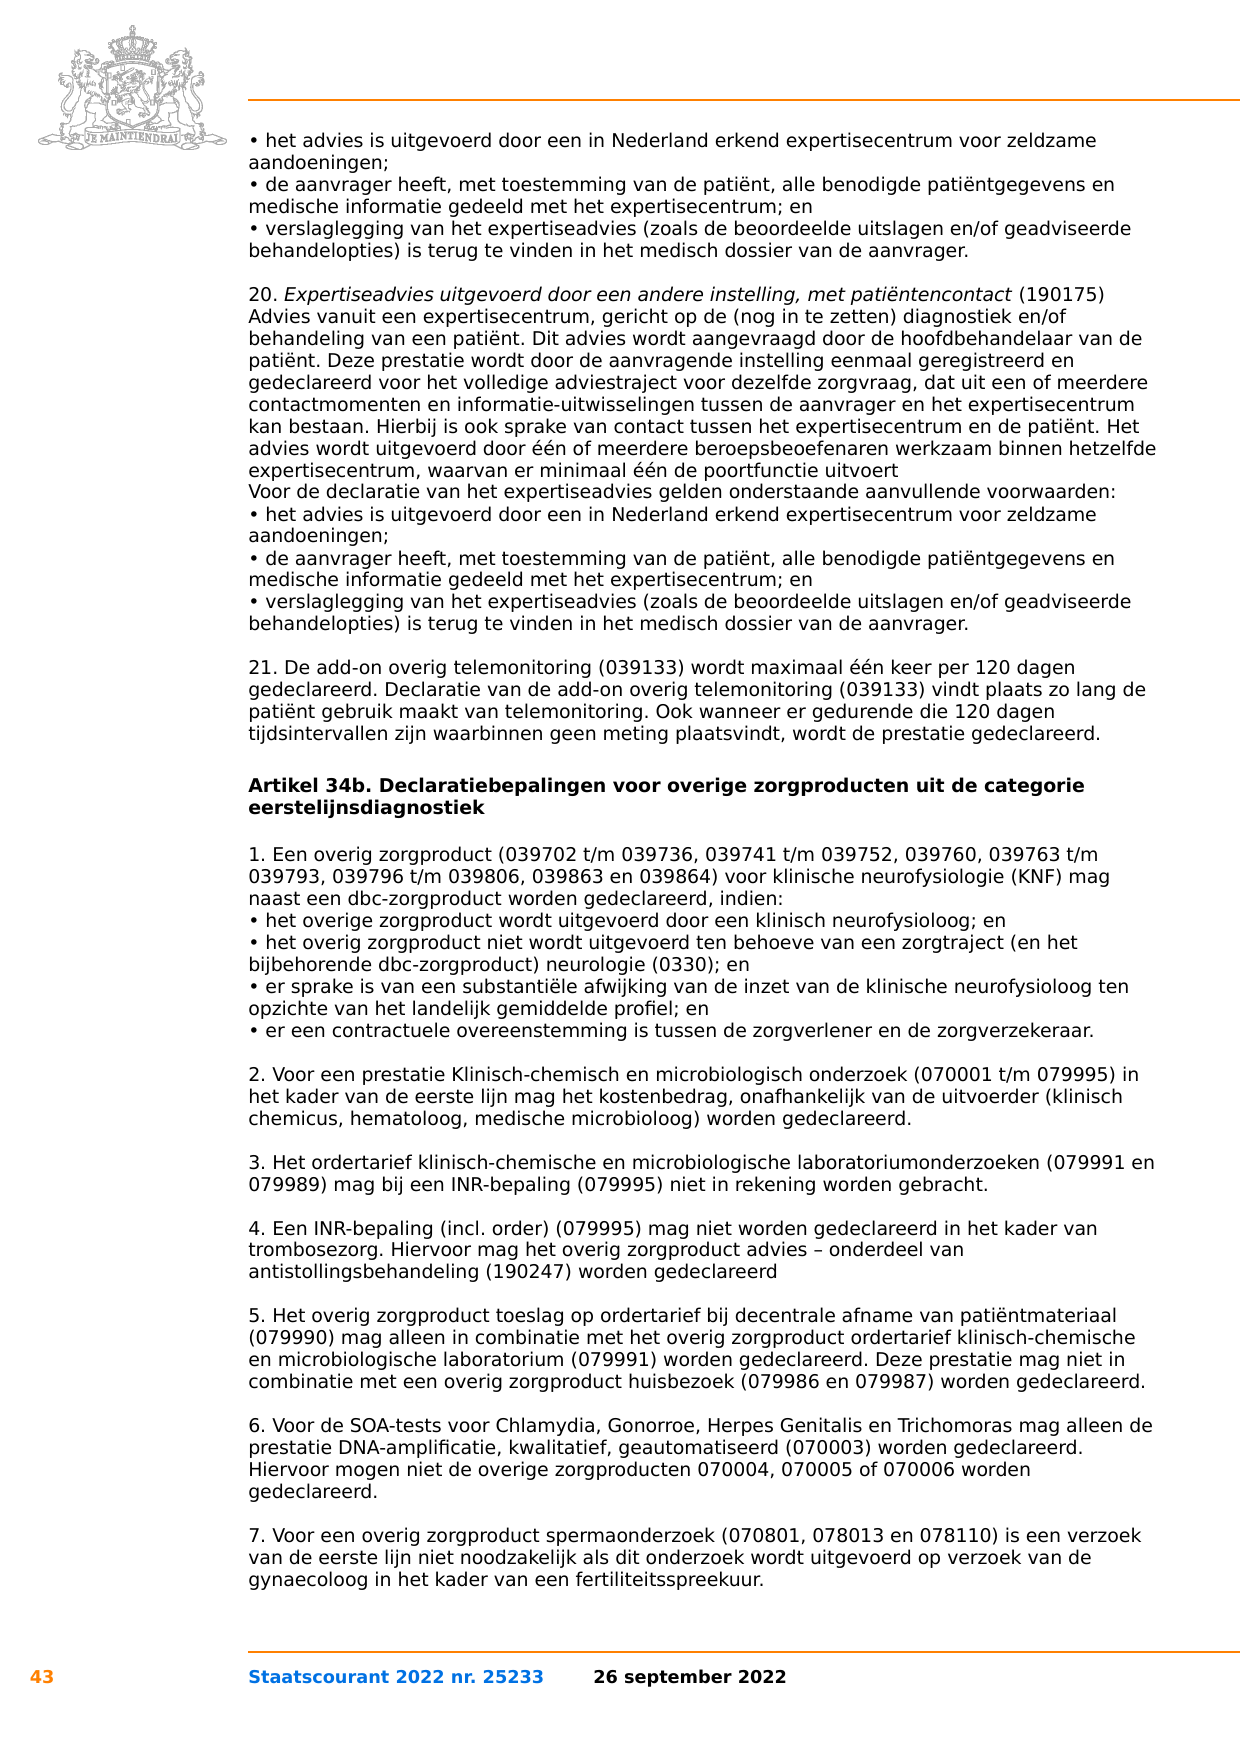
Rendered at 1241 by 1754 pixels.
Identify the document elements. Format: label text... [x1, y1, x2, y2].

text 3. Het ordertarief klinisch-chemische en microbiologische laboratoriumonderzoeken (079991 en 079989) mag bij een INR-bepaling (079995) niet in rekening worden gebracht. [248, 1152, 1163, 1196]
subtitle Artikel 34b. Declaratiebepalingen voor overige zorgproducten uit de categorie eerstelijnsdiagnostiek [248, 775, 1163, 819]
text 2. Voor een prestatie Klinisch-chemisch en microbiologisch onderzoek (070001 t/m 079995) in het kader van de eerste lijn mag het kostenbedrag, onafhankelijk van de uitvoerder (klinisch chemicus, hematoloog, medische microbioloog) worden gedeclareerd. [248, 1064, 1163, 1130]
text 20. Expertiseadvies uitgevoerd door een andere instelling, met patiëntencontact (190175) [248, 284, 1163, 306]
text 21. De add-on overig telemonitoring (039133) wordt maximaal één keer per 120 dagen gedeclareerd. Declaratie van de add-on overig telemonitoring (039133) vindt plaats zo lang de patiënt gebruik maakt van telemonitoring. Ook wanneer er gedurende die 120 dagen tijdsintervallen zijn waarbinnen geen meting plaatsvindt, wordt de prestatie gedeclareerd. [248, 657, 1163, 745]
text 5. Het overig zorgproduct toeslag op ordertarief bij decentrale afname van patiëntmateriaal (079990) mag alleen in combinatie met het overig zorgproduct ordertarief klinisch-chemische en microbiologische laboratorium (079991) worden gedeclareerd. Deze prestatie mag niet in combinatie met een overig zorgproduct huisbezoek (079986 en 079987) worden gedeclareerd. [248, 1305, 1163, 1393]
text 6. Voor de SOA-tests voor Chlamydia, Gonorroe, Herpes Genitalis en Trichomoras mag alleen de prestatie DNA-amplificatie, kwalitatief, geautomatiseerd (070003) worden gedeclareerd. Hiervoor mogen niet de overige zorgproducten 070004, 070005 of 070006 worden gedeclareerd. [248, 1415, 1163, 1503]
text • het advies is uitgevoerd door een in Nederland erkend expertisecentrum voor zeldzame aandoeningen; [248, 130, 1163, 174]
text • er een contractuele overeenstemming is tussen de zorgverlener en de zorgverzekeraar. [248, 1020, 1163, 1042]
text • het advies is uitgevoerd door een in Nederland erkend expertisecentrum voor zeldzame aandoeningen; [248, 503, 1163, 547]
text Advies vanuit een expertisecentrum, gericht op de (nog in te zetten) diagnostiek en/of behandeling van een patiënt. Dit advies wordt aangevraagd door de hoofdbehandelaar van de patiënt. Deze prestatie wordt door de aanvragende instelling eenmaal geregistreerd en gedeclareerd voor het volledige adviestraject voor dezelfde zorgvraag, dat uit een of meerdere contactmomenten en informatie-uitwisselingen tussen de aanvrager en het expertisecentrum kan bestaan. Hierbij is ook sprake van contact tussen het expertisecentrum en de patiënt. Het advies wordt uitgevoerd door één of meerdere beroepsbeoefenaren werkzaam binnen hetzelfde expertisecentrum, waarvan er minimaal één de poortfunctie uitvoert [248, 306, 1163, 481]
text • er sprake is van een substantiële afwijking van de inzet van de klinische neurofysioloog ten opzichte van het landelijk gemiddelde profiel; en [248, 976, 1163, 1020]
text 1. Een overig zorgproduct (039702 t/m 039736, 039741 t/m 039752, 039760, 039763 t/m 039793, 039796 t/m 039806, 039863 en 039864) voor klinische neurofysiologie (KNF) mag naast een dbc-zorgproduct worden gedeclareerd, indien: [248, 844, 1163, 910]
text • verslaglegging van het expertiseadvies (zoals de beoordeelde uitslagen en/of geadviseerde behandelopties) is terug te vinden in het medisch dossier van de aanvrager. [248, 218, 1163, 262]
text • de aanvrager heeft, met toestemming van de patiënt, alle benodigde patiëntgegevens en medische informatie gedeeld met het expertisecentrum; en [248, 547, 1163, 591]
text • het overige zorgproduct wordt uitgevoerd door een klinisch neurofysioloog; en [248, 910, 1163, 932]
text • het overig zorgproduct niet wordt uitgevoerd ten behoeve van een zorgtraject (en het bijbehorende dbc-zorgproduct) neurologie (0330); en [248, 932, 1163, 976]
text • de aanvrager heeft, met toestemming van de patiënt, alle benodigde patiëntgegevens en medische informatie gedeeld met het expertisecentrum; en [248, 174, 1163, 218]
text • verslaglegging van het expertiseadvies (zoals de beoordeelde uitslagen en/of geadviseerde behandelopties) is terug te vinden in het medisch dossier van de aanvrager. [248, 591, 1163, 635]
text 7. Voor een overig zorgproduct spermaonderzoek (070801, 078013 en 078110) is een verzoek van de eerste lijn niet noodzakelijk als dit onderzoek wordt uitgevoerd op verzoek van de gynaecoloog in het kader van een fertiliteitsspreekuur. [248, 1525, 1163, 1591]
text Voor de declaratie van het expertiseadvies gelden onderstaande aanvullende voorwaarden: [248, 481, 1163, 503]
picture [38, 25, 227, 150]
text 4. Een INR-bepaling (incl. order) (079995) mag niet worden gedeclareerd in het kader van trombosezorg. Hiervoor mag het overig zorgproduct advies – onderdeel van antistollingsbehandeling (190247) worden gedeclareerd [248, 1217, 1163, 1283]
